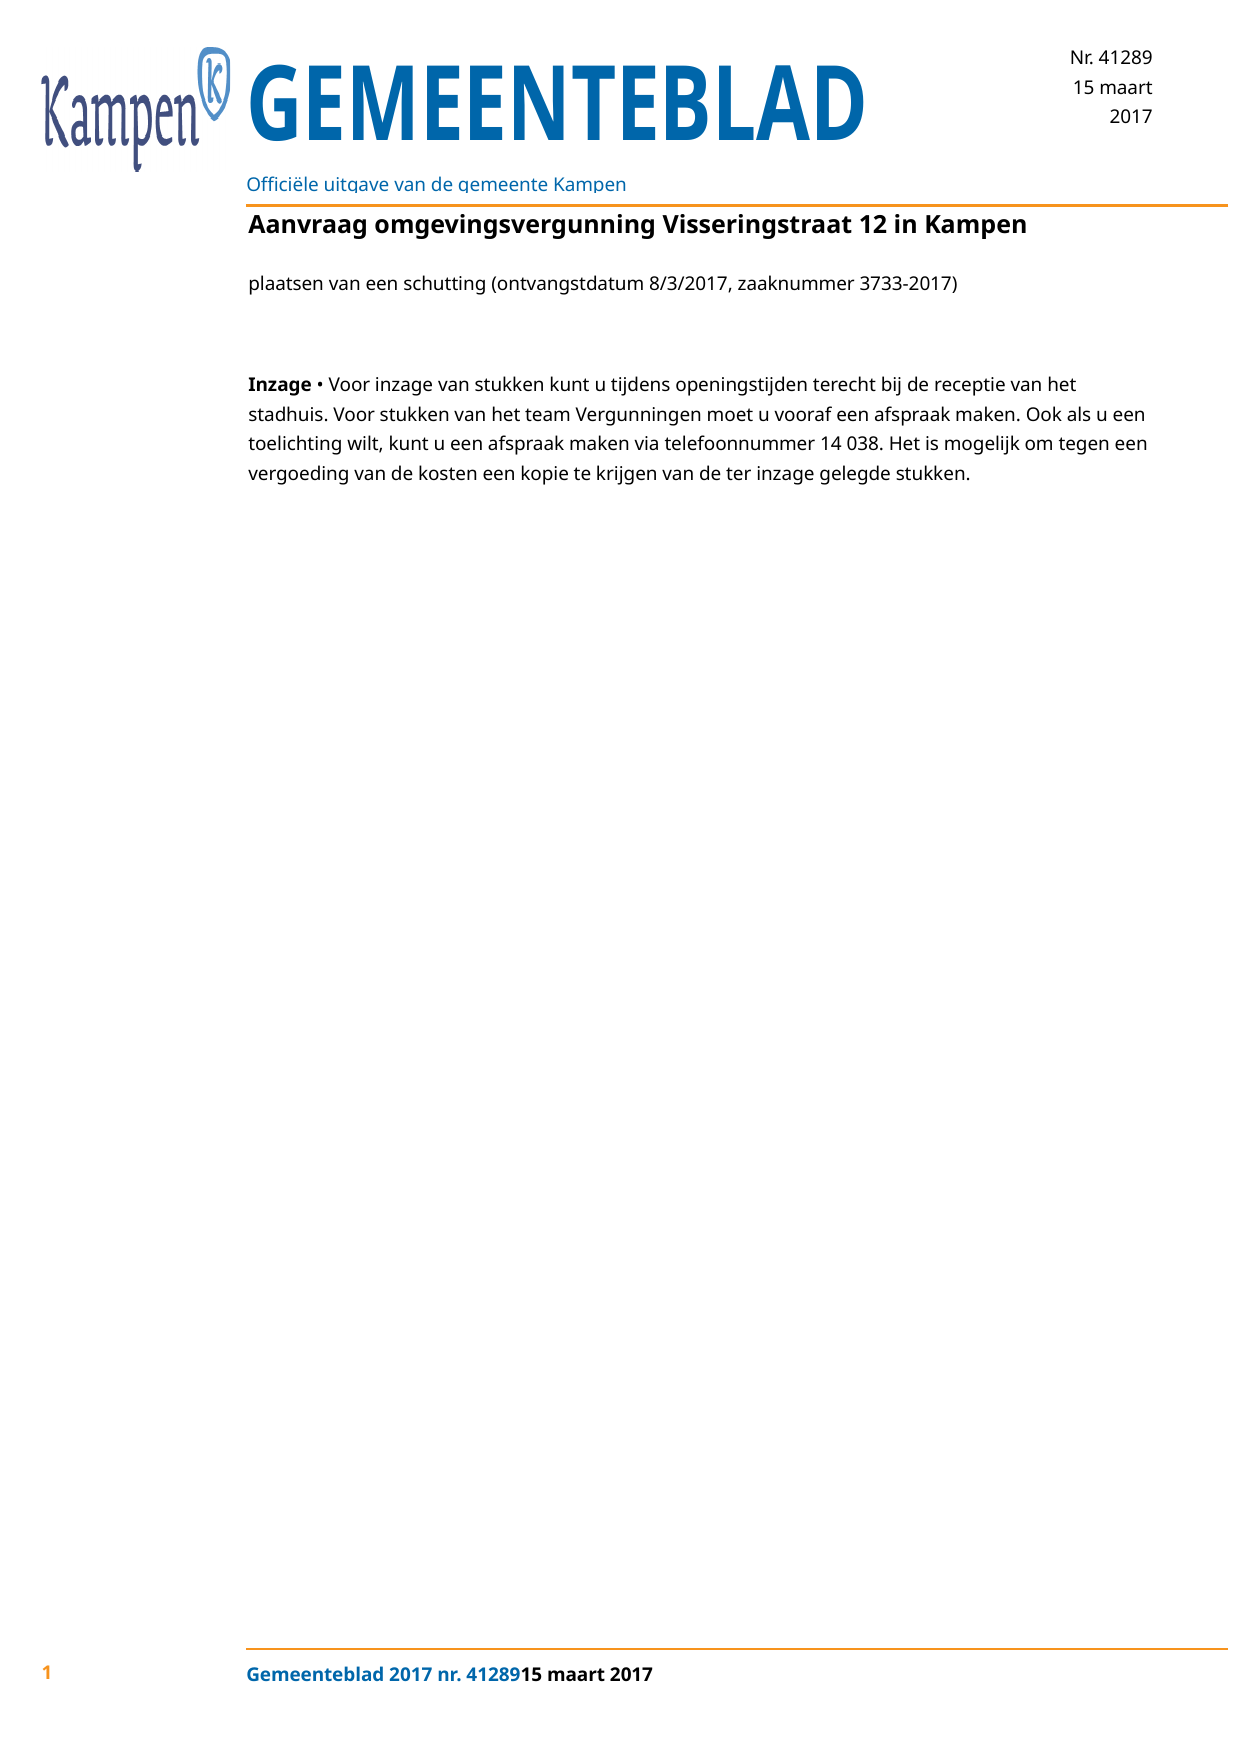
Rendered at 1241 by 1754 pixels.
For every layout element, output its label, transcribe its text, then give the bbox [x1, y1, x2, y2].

text Inzage • Voor inzage van stukken kunt u tijdens openingstijden terecht bij de receptie van het stadhuis. Voor stukken van het team Vergunningen moet u vooraf een afspraak maken. Ook als u een toelichting wilt, kunt u een afspraak maken via telefoonnummer 14 038. Het is mogelijk om tegen een vergoeding van de kosten een kopie te krijgen van de ter inzage gelegde stukken. [248, 371, 1152, 486]
picture [41, 47, 231, 172]
text plaatsen van een schutting (ontvangstdatum 8/3/2017, zaaknummer 3733-2017) [248, 270, 1152, 296]
text Aanvraag omgevingsvergunning Visseringstraat 12 in Kampen [248, 207, 1152, 241]
